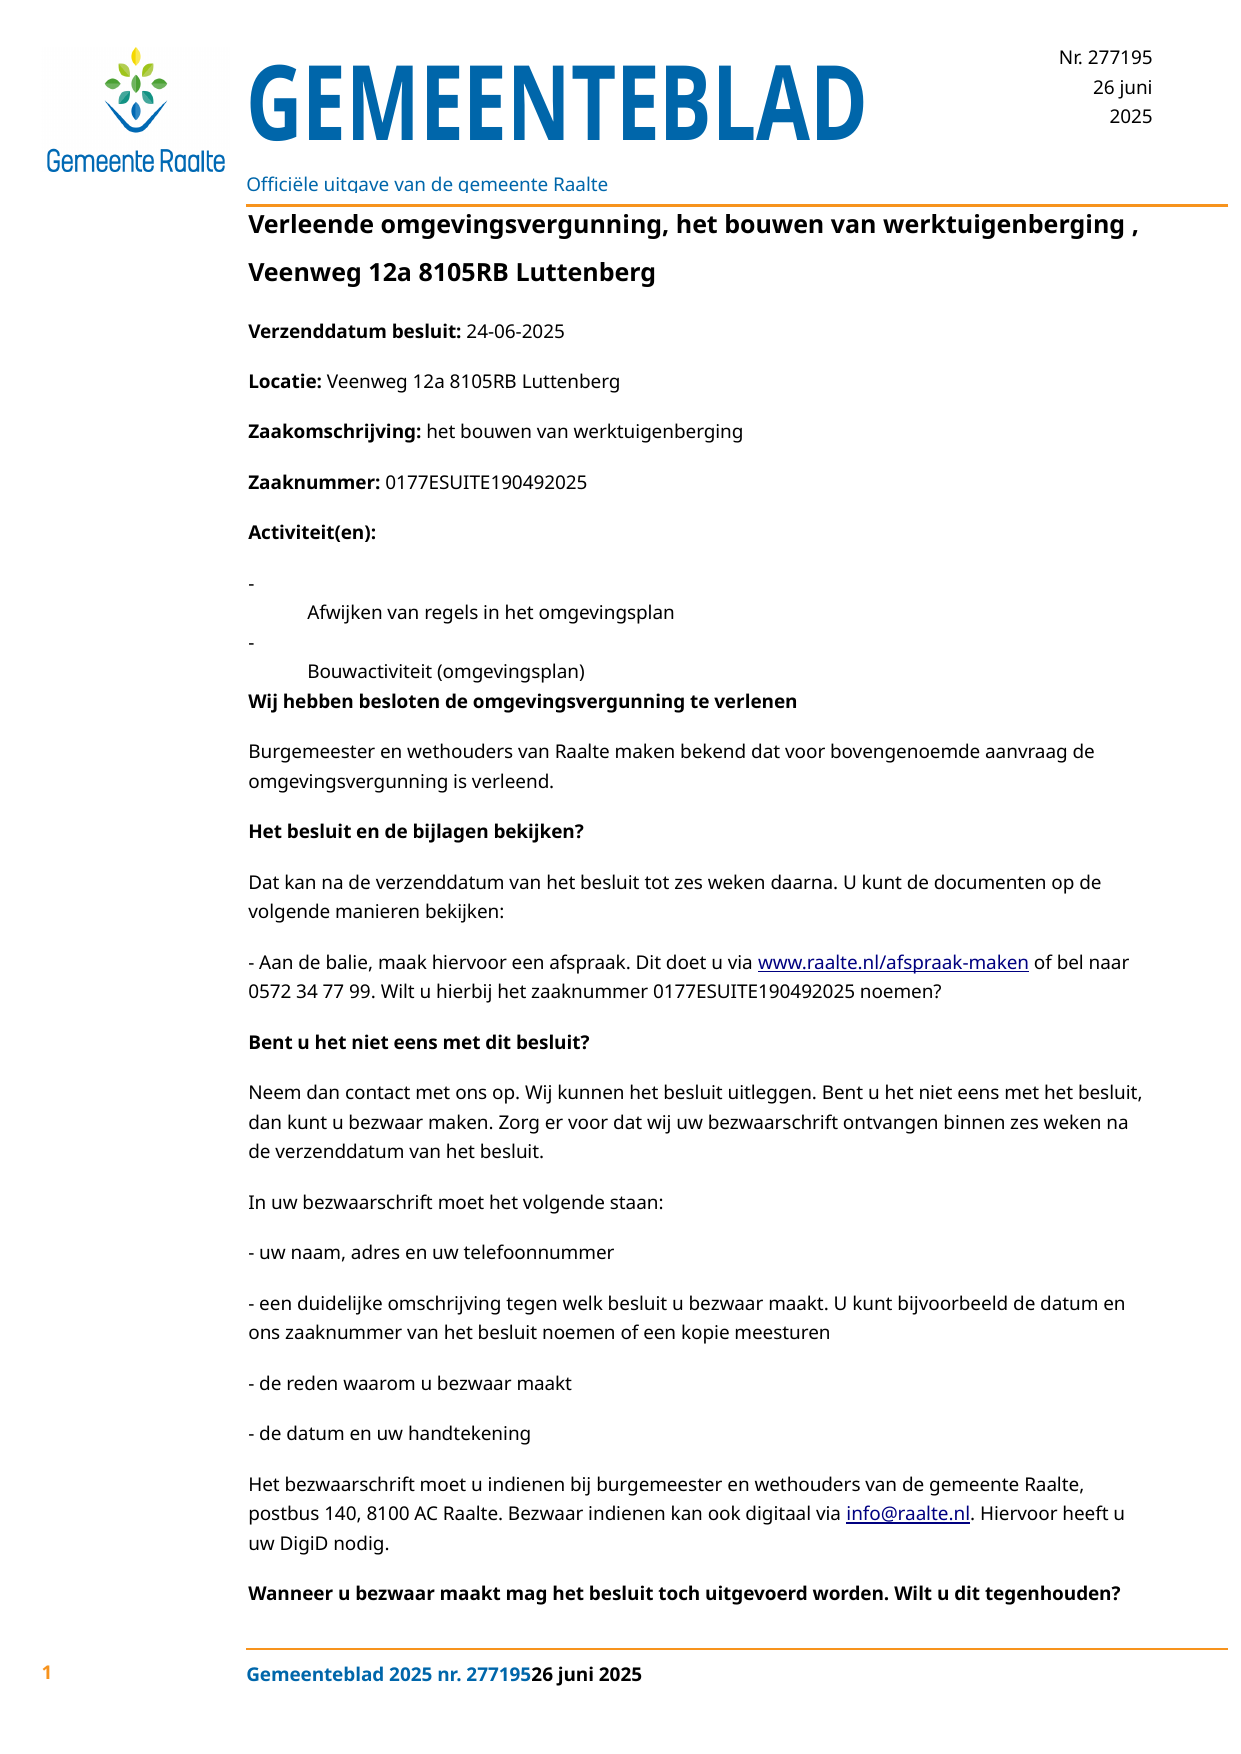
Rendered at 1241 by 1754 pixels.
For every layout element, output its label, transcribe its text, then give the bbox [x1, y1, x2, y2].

text Zaakomschrijving: het bouwen van werktuigenberging [248, 419, 1152, 444]
list Bouwactiviteit (omgevingsplan) [248, 659, 1152, 684]
picture [41, 47, 231, 172]
text Locatie: Veenweg 12a 8105RB Luttenberg [248, 368, 1152, 394]
text Wanneer u bezwaar maakt mag het besluit toch uitgevoerd worden. Wilt u dit tegenhouden? [248, 1580, 1152, 1606]
text - een duidelijke omschrijving tegen welk besluit u bezwaar maakt. U kunt bijvoorbeeld de datum en ons zaaknummer van het besluit noemen of een kopie meesturen [248, 1290, 1152, 1345]
text - Aan de balie, maak hiervoor een afspraak. Dit doet u via www.raalte.nl/afspraak-maken of bel naar 0572 34 77 99. Wilt u hierbij het zaaknummer 0177ESUITE190492025 noemen? [248, 949, 1152, 1004]
text Het besluit en de bijlagen bekijken? [248, 819, 1152, 844]
text - de datum en uw handtekening [248, 1420, 1152, 1446]
text Bent u het niet eens met dit besluit? [248, 1029, 1152, 1055]
text Activiteit(en): [248, 519, 1152, 545]
text Verzenddatum besluit: 24-06-2025 [248, 318, 1152, 344]
text Wij hebben besloten de omgevingsvergunning te verlenen [248, 688, 1152, 714]
text - de reden waarom u bezwaar maakt [248, 1370, 1152, 1396]
text - uw naam, adres en uw telefoonnummer [248, 1239, 1152, 1265]
text Het bezwaarschrift moet u indienen bij burgemeester en wethouders van de gemeente Raalte, postbus 140, 8100 AC Raalte. Bezwaar indienen kan ook digitaal via info@raalte.nl. Hiervoor heeft u uw DigiD nodig. [248, 1471, 1152, 1556]
text Burgemeester en wethouders van Raalte maken bekend dat voor bovengenoemde aanvraag de omgevingsvergunning is verleend. [248, 739, 1152, 794]
list Afwijken van regels in het omgevingsplan [248, 599, 1152, 625]
text In uw bezwaarschrift moet het volgende staan: [248, 1189, 1152, 1215]
text Dat kan na de verzenddatum van het besluit tot zes weken daarna. U kunt de documenten op de volgende manieren bekijken: [248, 869, 1152, 924]
text Zaaknummer: 0177ESUITE190492025 [248, 469, 1152, 495]
text Verleende omgevingsvergunning, het bouwen van werktuigenberging , Veenweg 12a 8105RB Luttenberg [248, 207, 1152, 288]
text Neem dan contact met ons op. Wij kunnen het besluit uitleggen. Bent u het niet eens met het besluit, dan kunt u bezwaar maken. Zorg er voor dat wij uw bezwaarschrift ontvangen binnen zes weken na de verzenddatum van het besluit. [248, 1079, 1152, 1164]
